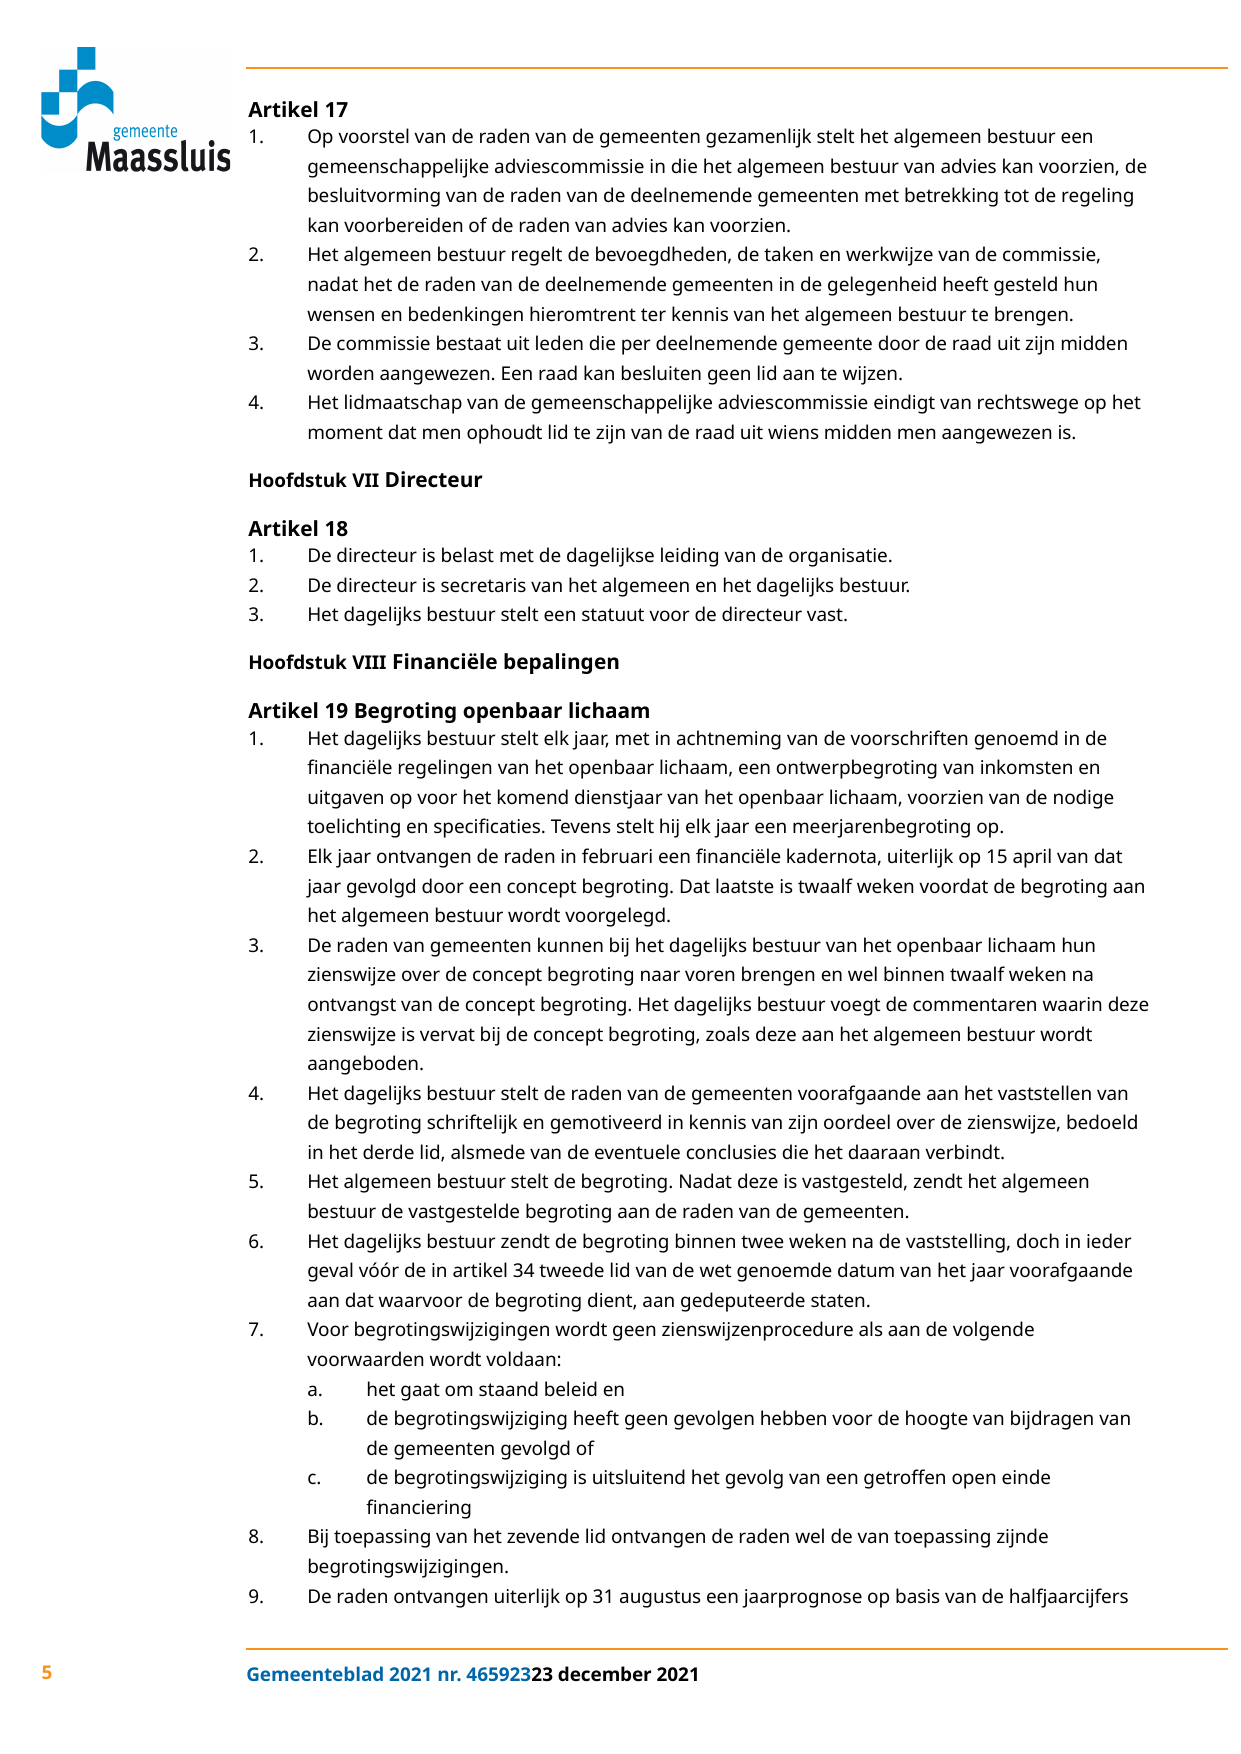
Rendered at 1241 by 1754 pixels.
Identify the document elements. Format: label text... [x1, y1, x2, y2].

list De raden van gemeenten kunnen bij het dagelijks bestuur van het openbaar lichaam hun zienswijze over de concept begroting naar voren brengen en wel binnen twaalf weken na ontvangst van de concept begroting. Het dagelijks bestuur voegt de commentaren waarin deze zienswijze is vervat bij de concept begroting, zoals deze aan het algemeen bestuur wordt aangeboden. [248, 932, 1152, 1076]
list Het dagelijks bestuur stelt een statuut voor de directeur vast. [248, 602, 1152, 627]
list Het algemeen bestuur stelt de begroting. Nadat deze is vastgesteld, zendt het algemeen bestuur de vastgestelde begroting aan de raden van de gemeenten. [248, 1169, 1152, 1224]
list de begrotingswijziging is uitsluitend het gevolg van een getroffen open einde financiering [307, 1464, 1152, 1520]
list Het lidmaatschap van de gemeenschappelijke adviescommissie eindigt van rechtswege op het moment dat men ophoudt lid te zijn van de raad uit wiens midden men aangewezen is. [248, 389, 1152, 445]
text Hoofdstuk VIII Financiële bepalingen [248, 647, 1152, 676]
list De directeur is secretaris van het algemeen en het dagelijks bestuur. [248, 572, 1152, 598]
list Bij toepassing van het zevende lid ontvangen de raden wel de van toepassing zijnde begrotingswijzigingen. [248, 1524, 1152, 1579]
list De directeur is belast met de dagelijkse leiding van de organisatie. [248, 542, 1152, 568]
picture [41, 47, 77, 92]
list Het algemeen bestuur regelt de bevoegdheden, de taken en werkwijze van de commissie, nadat het de raden van de deelnemende gemeenten in de gelegenheid heeft gesteld hun wensen en bedenkingen hieromtrent ter kennis van het algemeen bestuur te brengen. [248, 242, 1152, 326]
list Voor begrotingswijzigingen wordt geen zienswijzenprocedure als aan de volgende voorwaarden wordt voldaan: [248, 1317, 1152, 1372]
text Artikel 19 Begroting openbaar lichaam [248, 696, 1152, 725]
list Het dagelijks bestuur zendt de begroting binnen twee weken na de vaststelling, doch in ieder geval vóór de in artikel 34 tweede lid van de wet genoemde datum van het jaar voorafgaande aan dat waarvoor de begroting dient, aan gedeputeerde staten. [248, 1228, 1152, 1313]
list Op voorstel van de raden van de gemeenten gezamenlijk stelt het algemeen bestuur een gemeenschappelijke adviescommissie in die het algemeen bestuur van advies kan voorzien, de besluitvorming van de raden van de deelnemende gemeenten met betrekking tot de regeling kan voorbereiden of de raden van advies kan voorzien. [248, 123, 1152, 238]
text Artikel 18 [248, 514, 1152, 542]
list Elk jaar ontvangen de raden in februari een financiële kadernota, uiterlijk op 15 april van dat jaar gevolgd door een concept begroting. Dat laatste is twaalf weken voordat de begroting aan het algemeen bestuur wordt voorgelegd. [248, 843, 1152, 928]
list Het dagelijks bestuur stelt de raden van de gemeenten voorafgaande aan het vaststellen van de begroting schriftelijk en gemotiveerd in kennis van zijn oordeel over de zienswijze, bedoeld in het derde lid, alsmede van de eventuele conclusies die het daaraan verbindt. [248, 1080, 1152, 1165]
picture [41, 47, 231, 172]
text Hoofdstuk VII Directeur [248, 465, 1152, 493]
list het gaat om staand beleid en [307, 1376, 1152, 1401]
list De raden ontvangen uiterlijk op 31 augustus een jaarprognose op basis van de halfjaarcijfers [248, 1583, 1152, 1608]
list Het dagelijks bestuur stelt elk jaar, met in achtneming van de voorschriften genoemd in de financiële regelingen van het openbaar lichaam, een ontwerpbegroting van inkomsten en uitgaven op voor het komend dienstjaar van het openbaar lichaam, voorzien van de nodige toelichting en specificaties. Tevens stelt hij elk jaar een meerjarenbegroting op. [248, 725, 1152, 839]
list de begrotingswijziging heeft geen gevolgen hebben voor de hoogte van bijdragen van de gemeenten gevolgd of [307, 1405, 1152, 1461]
list De commissie bestaat uit leden die per deelnemende gemeente door de raad uit zijn midden worden aangewezen. Een raad kan besluiten geen lid aan te wijzen. [248, 330, 1152, 386]
text Artikel 17 [248, 95, 1152, 123]
